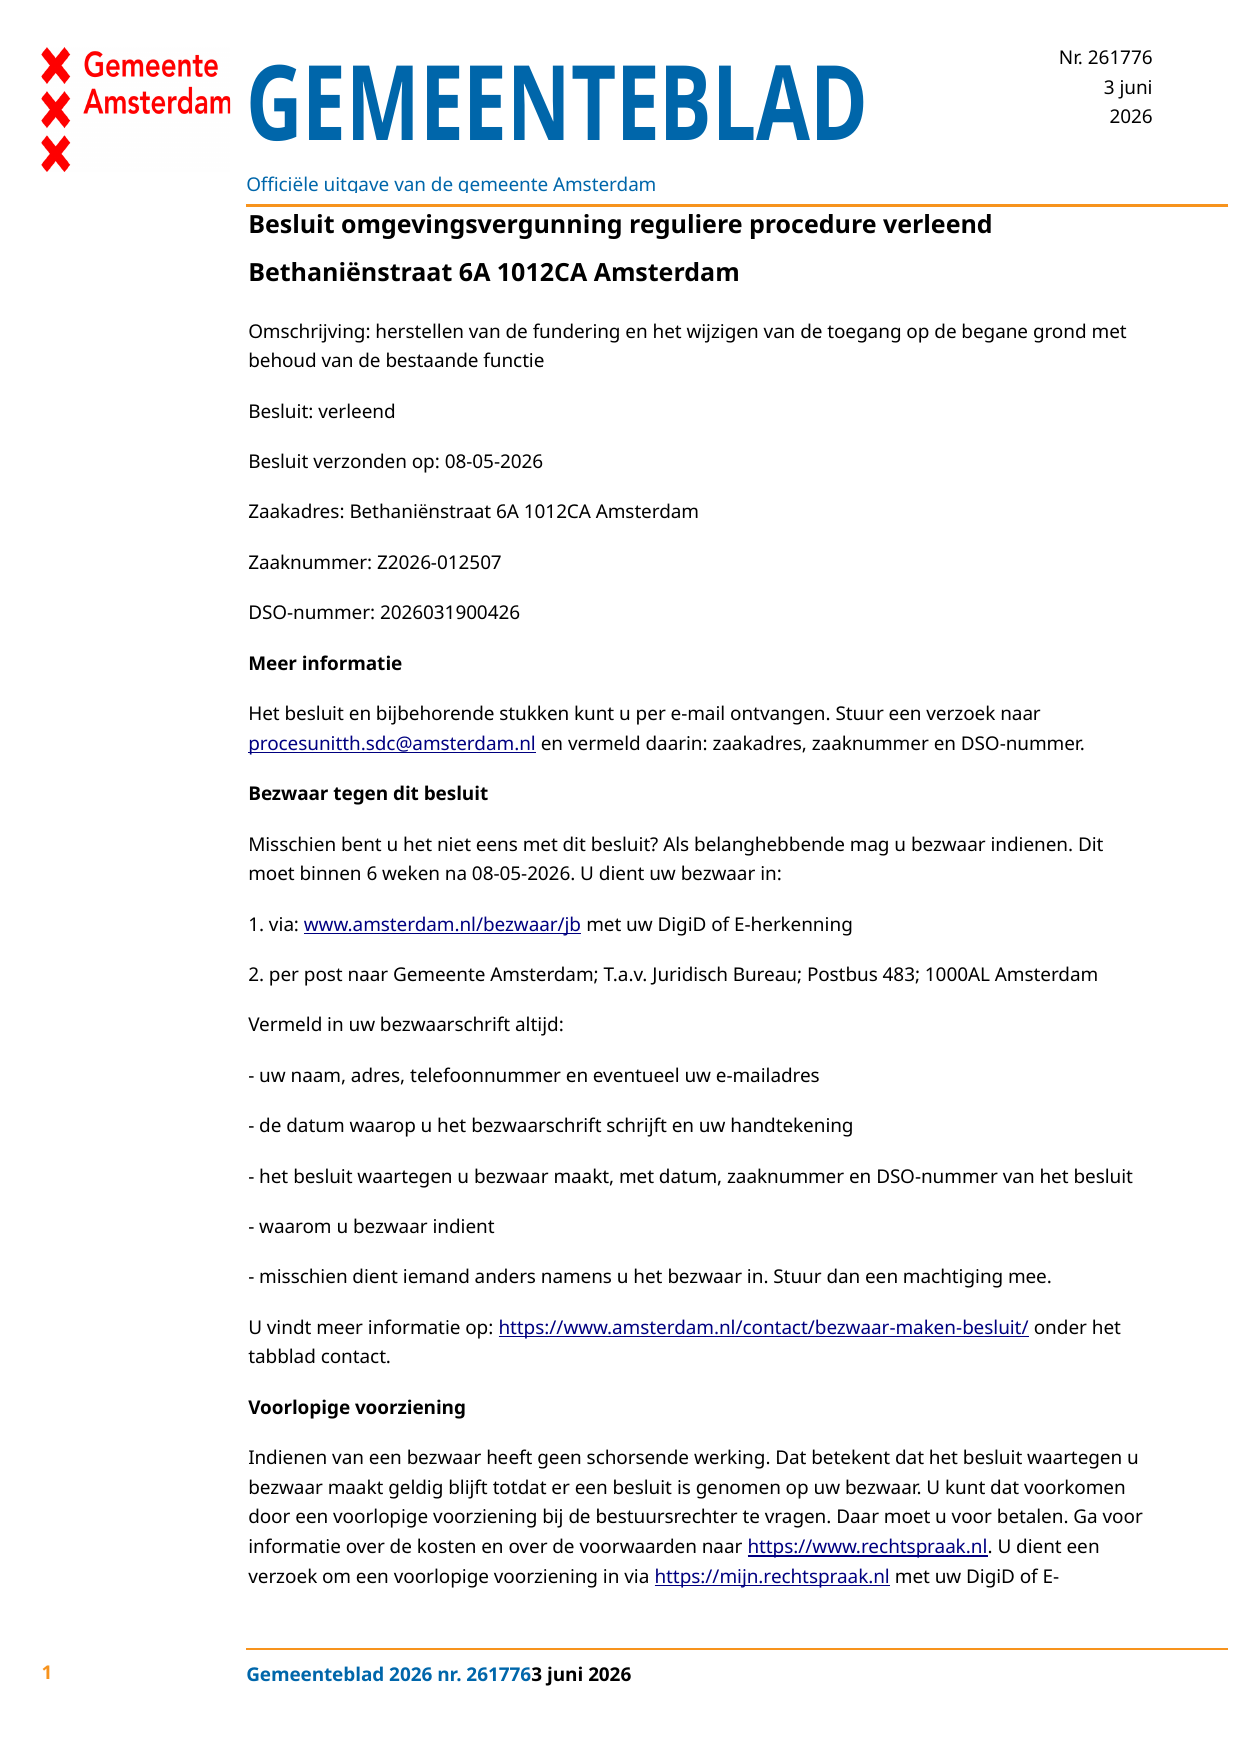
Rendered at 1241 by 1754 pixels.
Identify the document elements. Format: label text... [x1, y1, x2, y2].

text Besluit verzonden op: 08-05-2026 [248, 448, 1152, 474]
text 1. via: www.amsterdam.nl/bezwaar/jb met uw DigiD of E-herkenning [248, 911, 1152, 937]
text U vindt meer informatie op: https://www.amsterdam.nl/contact/bezwaar-maken-besluit/ onder het tabblad contact. [248, 1314, 1152, 1369]
text Zaaknummer: Z2026-012507 [248, 549, 1152, 575]
text Voorlopige voorziening [248, 1394, 1152, 1420]
text Meer informatie [248, 650, 1152, 676]
text Misschien bent u het niet eens met dit besluit? Als belanghebbende mag u bezwaar indienen. Dit moet binnen 6 weken na 08-05-2026. U dient uw bezwaar in: [248, 831, 1152, 886]
text Besluit: verleend [248, 398, 1152, 424]
text Zaakadres: Bethaniënstraat 6A 1012CA Amsterdam [248, 499, 1152, 524]
text Besluit omgevingsvergunning reguliere procedure verleend Bethaniënstraat 6A 1012CA Amsterdam [248, 207, 1152, 288]
text Omschrijving: herstellen van de fundering en het wijzigen van de toegang op de begane grond met behoud van de bestaande functie [248, 318, 1152, 373]
text - uw naam, adres, telefoonnummer en eventueel uw e-mailadres [248, 1062, 1152, 1088]
text Het besluit en bijbehorende stukken kunt u per e-mail ontvangen. Stuur een verzoek naar procesunitth.sdc@amsterdam.nl en vermeld daarin: zaakadres, zaaknummer en DSO-nummer. [248, 700, 1152, 756]
text Bezwaar tegen dit besluit [248, 780, 1152, 806]
picture [41, 47, 231, 172]
text Vermeld in uw bezwaarschrift altijd: [248, 1012, 1152, 1037]
text - de datum waarop u het bezwaarschrift schrijft en uw handtekening [248, 1112, 1152, 1138]
text Indienen van een bezwaar heeft geen schorsende werking. Dat betekent dat het besluit waartegen u bezwaar maakt geldig blijft totdat er een besluit is genomen op uw bezwaar. U kunt dat voorkomen door een voorlopige voorziening bij de bestuursrechter te vragen. Daar moet u voor betalen. Ga voor informatie over de kosten en over de voorwaarden naar https://www.rechtspraak.nl. U dient een verzoek om een voorlopige voorziening in via https://mijn.rechtspraak.nl met uw DigiD of E- [248, 1444, 1152, 1589]
text - misschien dient iemand anders namens u het bezwaar in. Stuur dan een machtiging mee. [248, 1264, 1152, 1289]
text 2. per post naar Gemeente Amsterdam; T.a.v. Juridisch Bureau; Postbus 483; 1000AL Amsterdam [248, 961, 1152, 987]
text DSO-nummer: 2026031900426 [248, 599, 1152, 625]
text - waarom u bezwaar indient [248, 1213, 1152, 1239]
text - het besluit waartegen u bezwaar maakt, met datum, zaaknummer en DSO-nummer van het besluit [248, 1163, 1152, 1189]
